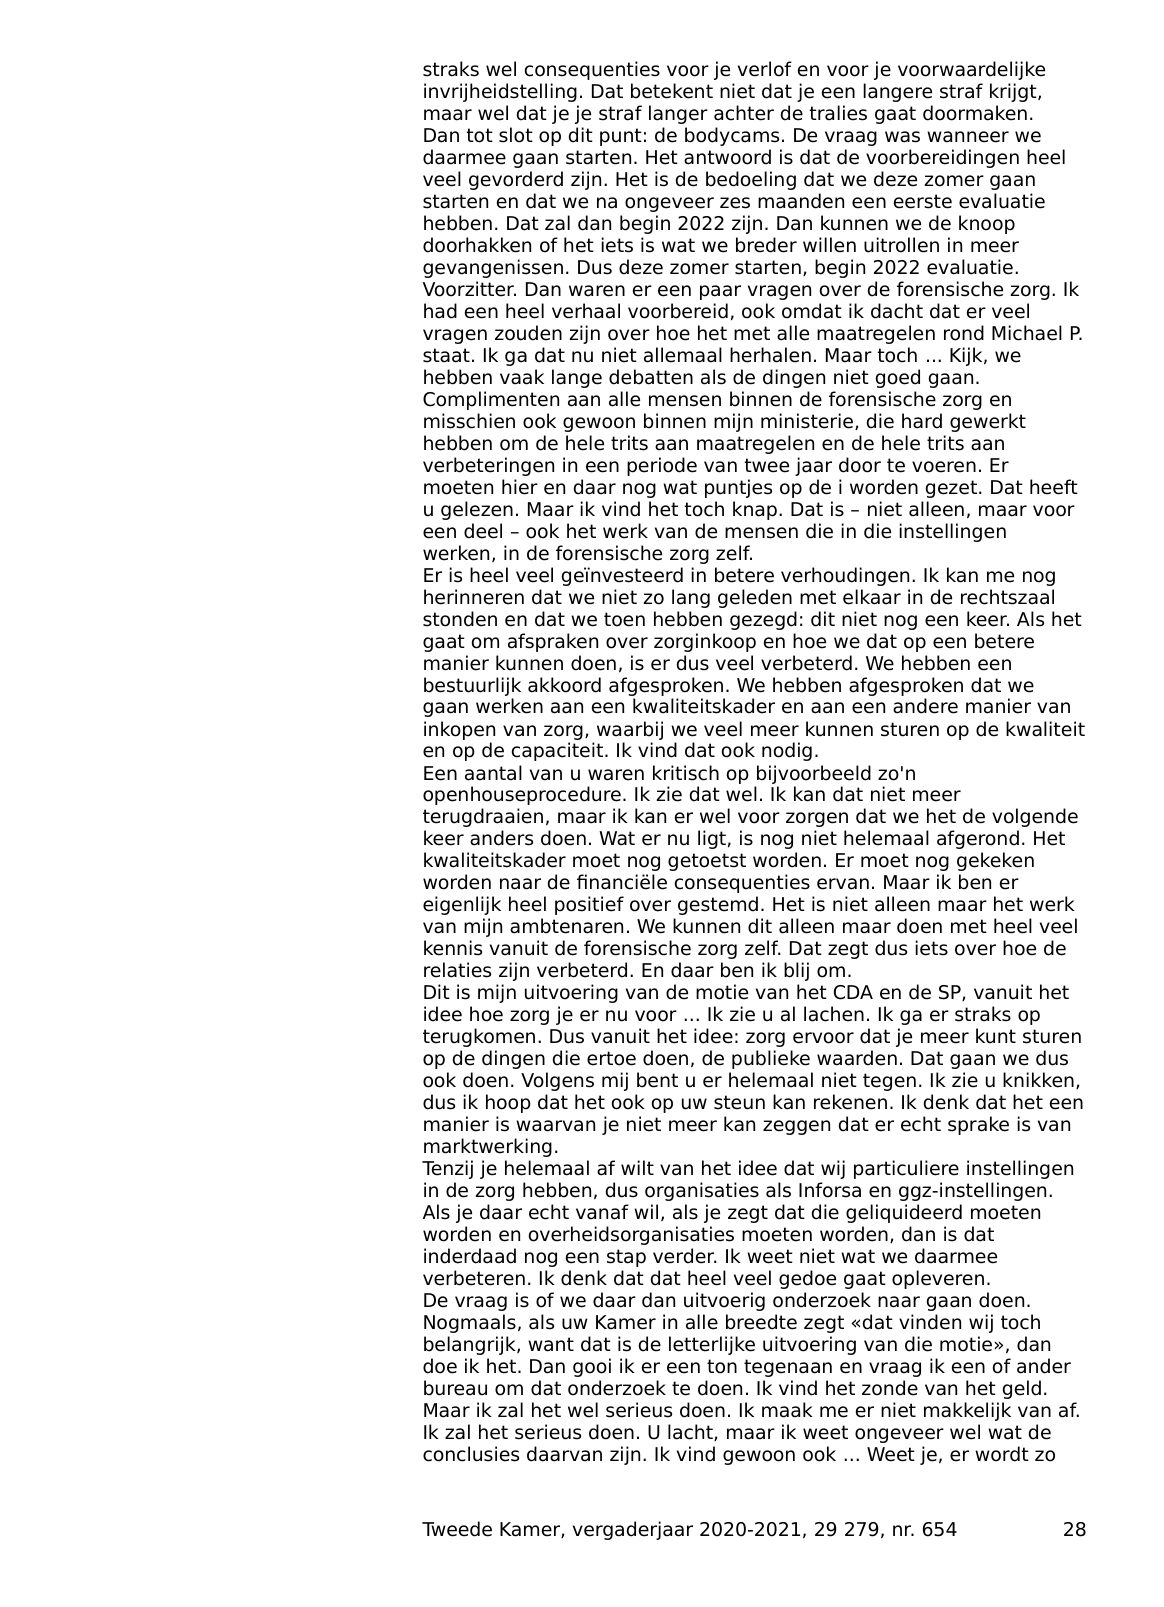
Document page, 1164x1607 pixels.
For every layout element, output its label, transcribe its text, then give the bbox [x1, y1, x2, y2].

text Voorzitter. Dan waren er een paar vragen over de forensische zorg. Ik had een heel verhaal voorbereid, ook omdat ik dacht dat er veel vragen zouden zijn over hoe het met alle maatregelen rond Michael P. staat. Ik ga dat nu niet allemaal herhalen. Maar toch ... Kijk, we hebben vaak lange debatten als de dingen niet goed gaan. Complimenten aan alle mensen binnen de forensische zorg en misschien ook gewoon binnen mijn ministerie, die hard gewerkt hebben om de hele trits aan maatregelen en de hele trits aan verbeteringen in een periode van twee jaar door te voeren. Er moeten hier en daar nog wat puntjes op de i worden gezet. Dat heeft u gelezen. Maar ik vind het toch knap. Dat is – niet alleen, maar voor een deel – ook het werk van de mensen die in die instellingen werken, in de forensische zorg zelf. [422, 279, 1087, 564]
text Er is heel veel geïnvesteerd in betere verhoudingen. Ik kan me nog herinneren dat we niet zo lang geleden met elkaar in de rechtszaal stonden en dat we toen hebben gezegd: dit niet nog een keer. Als het gaat om afspraken over zorginkoop en hoe we dat op een betere manier kunnen doen, is er dus veel verbeterd. We hebben een bestuurlijk akkoord afgesproken. We hebben afgesproken dat we gaan werken aan een kwaliteitskader en aan een andere manier van inkopen van zorg, waarbij we veel meer kunnen sturen op de kwaliteit en op de capaciteit. Ik vind dat ook nodig. [422, 564, 1087, 762]
text Dit is mijn uitvoering van de motie van het CDA en de SP, vanuit het idee hoe zorg je er nu voor ... Ik zie u al lachen. Ik ga er straks op terugkomen. Dus vanuit het idee: zorg ervoor dat je meer kunt sturen op de dingen die ertoe doen, de publieke waarden. Dat gaan we dus ook doen. Volgens mij bent u er helemaal niet tegen. Ik zie u knikken, dus ik hoop dat het ook op uw steun kan rekenen. Ik denk dat het een manier is waarvan je niet meer kan zeggen dat er echt sprake is van marktwerking. [422, 982, 1087, 1158]
text straks wel consequenties voor je verlof en voor je voorwaardelijke invrijheidstelling. Dat betekent niet dat je een langere straf krijgt, maar wel dat je je straf langer achter de tralies gaat doormaken. [422, 59, 1087, 125]
text De vraag is of we daar dan uitvoerig onderzoek naar gaan doen. Nogmaals, als uw Kamer in alle breedte zegt «dat vinden wij toch belangrijk, want dat is de letterlijke uitvoering van die motie», dan doe ik het. Dan gooi ik er een ton tegenaan en vraag ik een of ander bureau om dat onderzoek te doen. Ik vind het zonde van het geld. Maar ik zal het wel serieus doen. Ik maak me er niet makkelijk van af. Ik zal het serieus doen. U lacht, maar ik weet ongeveer wel wat de conclusies daarvan zijn. Ik vind gewoon ook ... Weet je, er wordt zo [422, 1290, 1087, 1466]
text Dan tot slot op dit punt: de bodycams. De vraag was wanneer we daarmee gaan starten. Het antwoord is dat de voorbereidingen heel veel gevorderd zijn. Het is de bedoeling dat we deze zomer gaan starten en dat we na ongeveer zes maanden een eerste evaluatie hebben. Dat zal dan begin 2022 zijn. Dan kunnen we de knoop doorhakken of het iets is wat we breder willen uitrollen in meer gevangenissen. Dus deze zomer starten, begin 2022 evaluatie. [422, 125, 1087, 279]
text Een aantal van u waren kritisch op bijvoorbeeld zo'n openhouseprocedure. Ik zie dat wel. Ik kan dat niet meer terugdraaien, maar ik kan er wel voor zorgen dat we het de volgende keer anders doen. Wat er nu ligt, is nog niet helemaal afgerond. Het kwaliteitskader moet nog getoetst worden. Er moet nog gekeken worden naar de financiële consequenties ervan. Maar ik ben er eigenlijk heel positief over gestemd. Het is niet alleen maar het werk van mijn ambtenaren. We kunnen dit alleen maar doen met heel veel kennis vanuit de forensische zorg zelf. Dat zegt dus iets over hoe de relaties zijn verbeterd. En daar ben ik blij om. [422, 762, 1087, 982]
text Tenzij je helemaal af wilt van het idee dat wij particuliere instellingen in de zorg hebben, dus organisaties als Inforsa en ggz-instellingen. Als je daar echt vanaf wil, als je zegt dat die geliquideerd moeten worden en overheidsorganisaties moeten worden, dan is dat inderdaad nog een stap verder. Ik weet niet wat we daarmee verbeteren. Ik denk dat dat heel veel gedoe gaat opleveren. [422, 1158, 1087, 1290]
